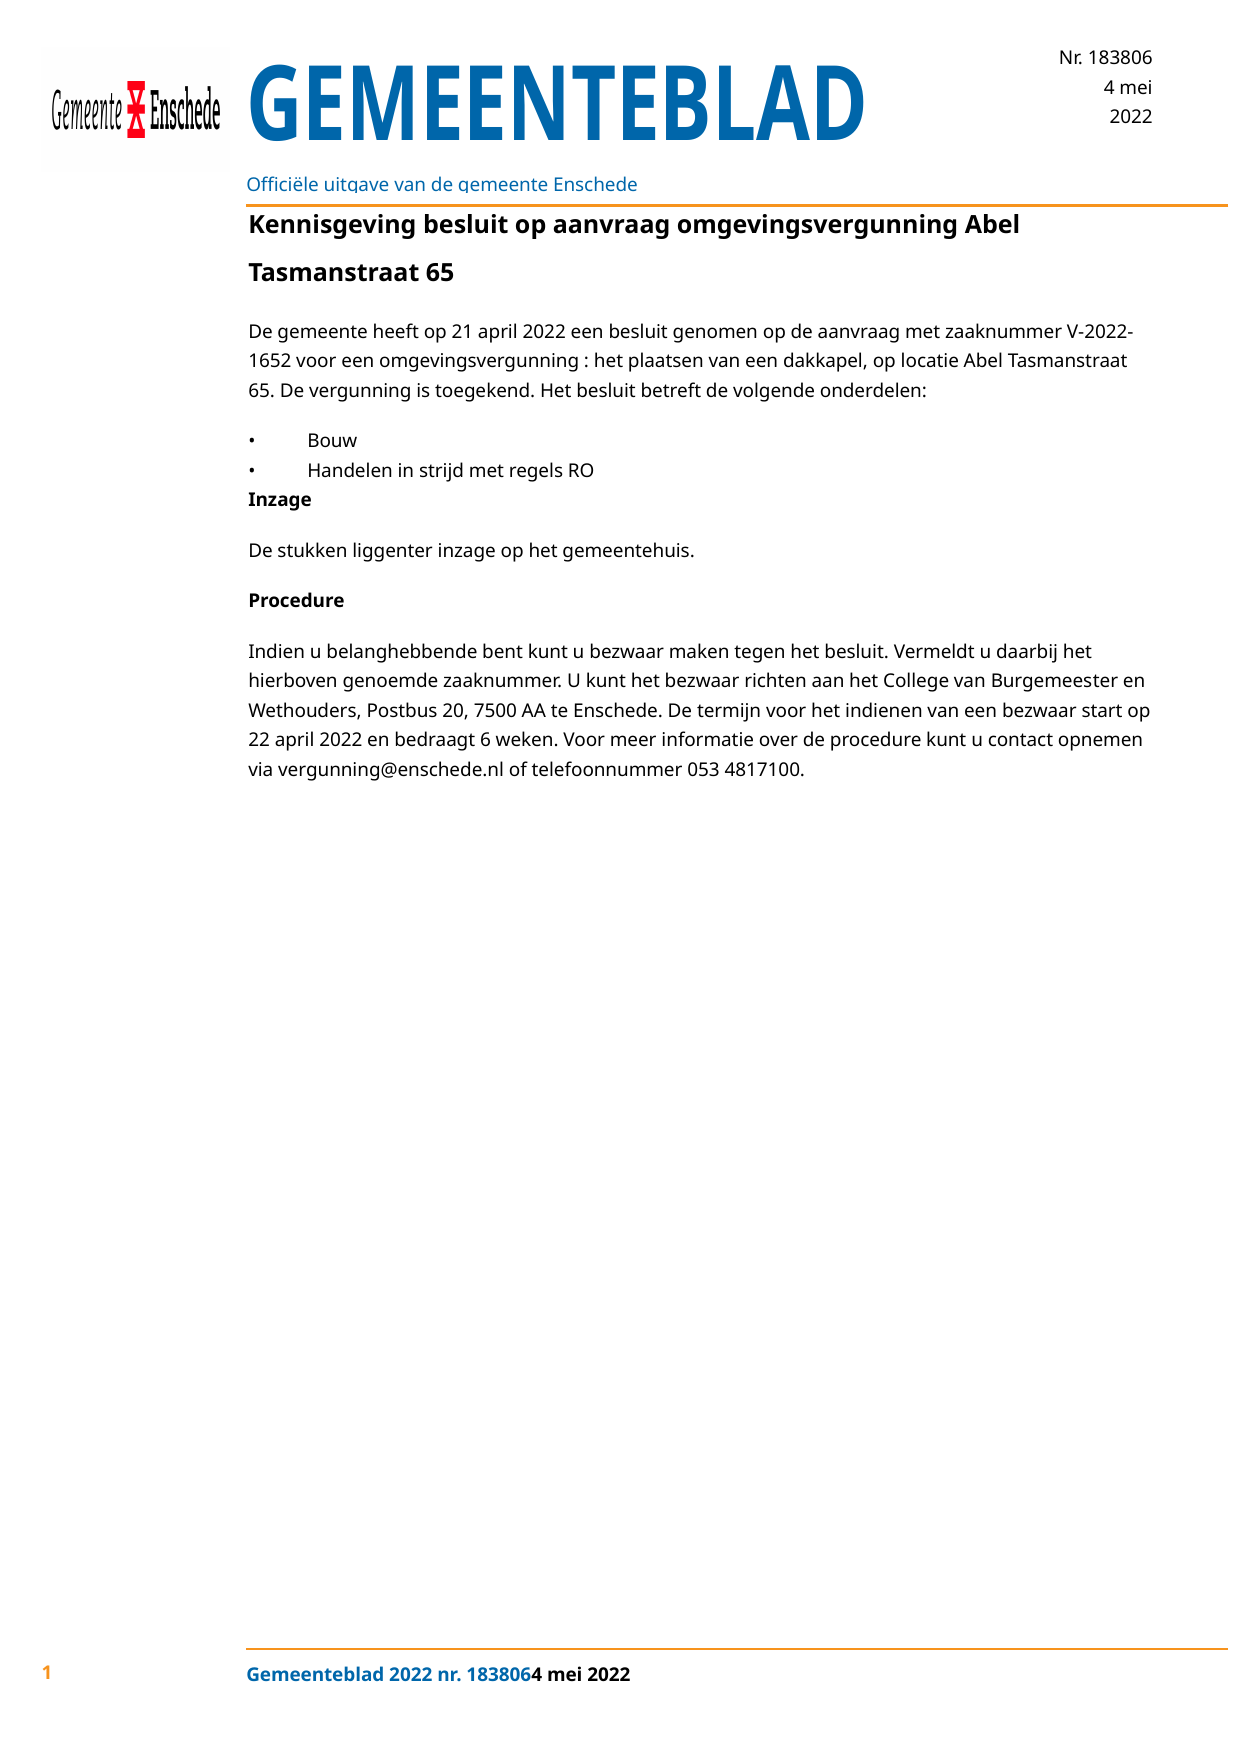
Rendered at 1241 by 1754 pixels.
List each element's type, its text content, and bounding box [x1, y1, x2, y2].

text Inzage [248, 487, 1152, 512]
text De gemeente heeft op 21 april 2022 een besluit genomen op de aanvraag met zaaknummer V-2022-1652 voor een omgevingsvergunning : het plaatsen van een dakkapel, op locatie Abel Tasmanstraat 65. De vergunning is toegekend. Het besluit betreft de volgende onderdelen: [248, 318, 1152, 403]
text Kennisgeving besluit op aanvraag omgevingsvergunning Abel Tasmanstraat 65 [248, 207, 1152, 288]
text Indien u belanghebbende bent kunt u bezwaar maken tegen het besluit. Vermeldt u daarbij het hierboven genoemde zaaknummer. U kunt het bezwaar richten aan het College van Burgemees­ter en Wethouders, Postbus 20, 7500 AA te Enschede. De termijn voor het indienen van een bezwaar start op 22 april 2022 en bedraagt 6 weken. Voor meer informatie over de procedure kunt u contact opnemen via vergunning@enschede.nl of telefoonnummer 053 4817100. [248, 638, 1152, 782]
list Bouw [248, 427, 1152, 453]
text De stukken liggenter inzage op het gemeentehuis. [248, 537, 1152, 563]
list Handelen in strijd met regels RO [248, 457, 1152, 483]
picture [41, 47, 231, 172]
text Procedure [248, 587, 1152, 613]
